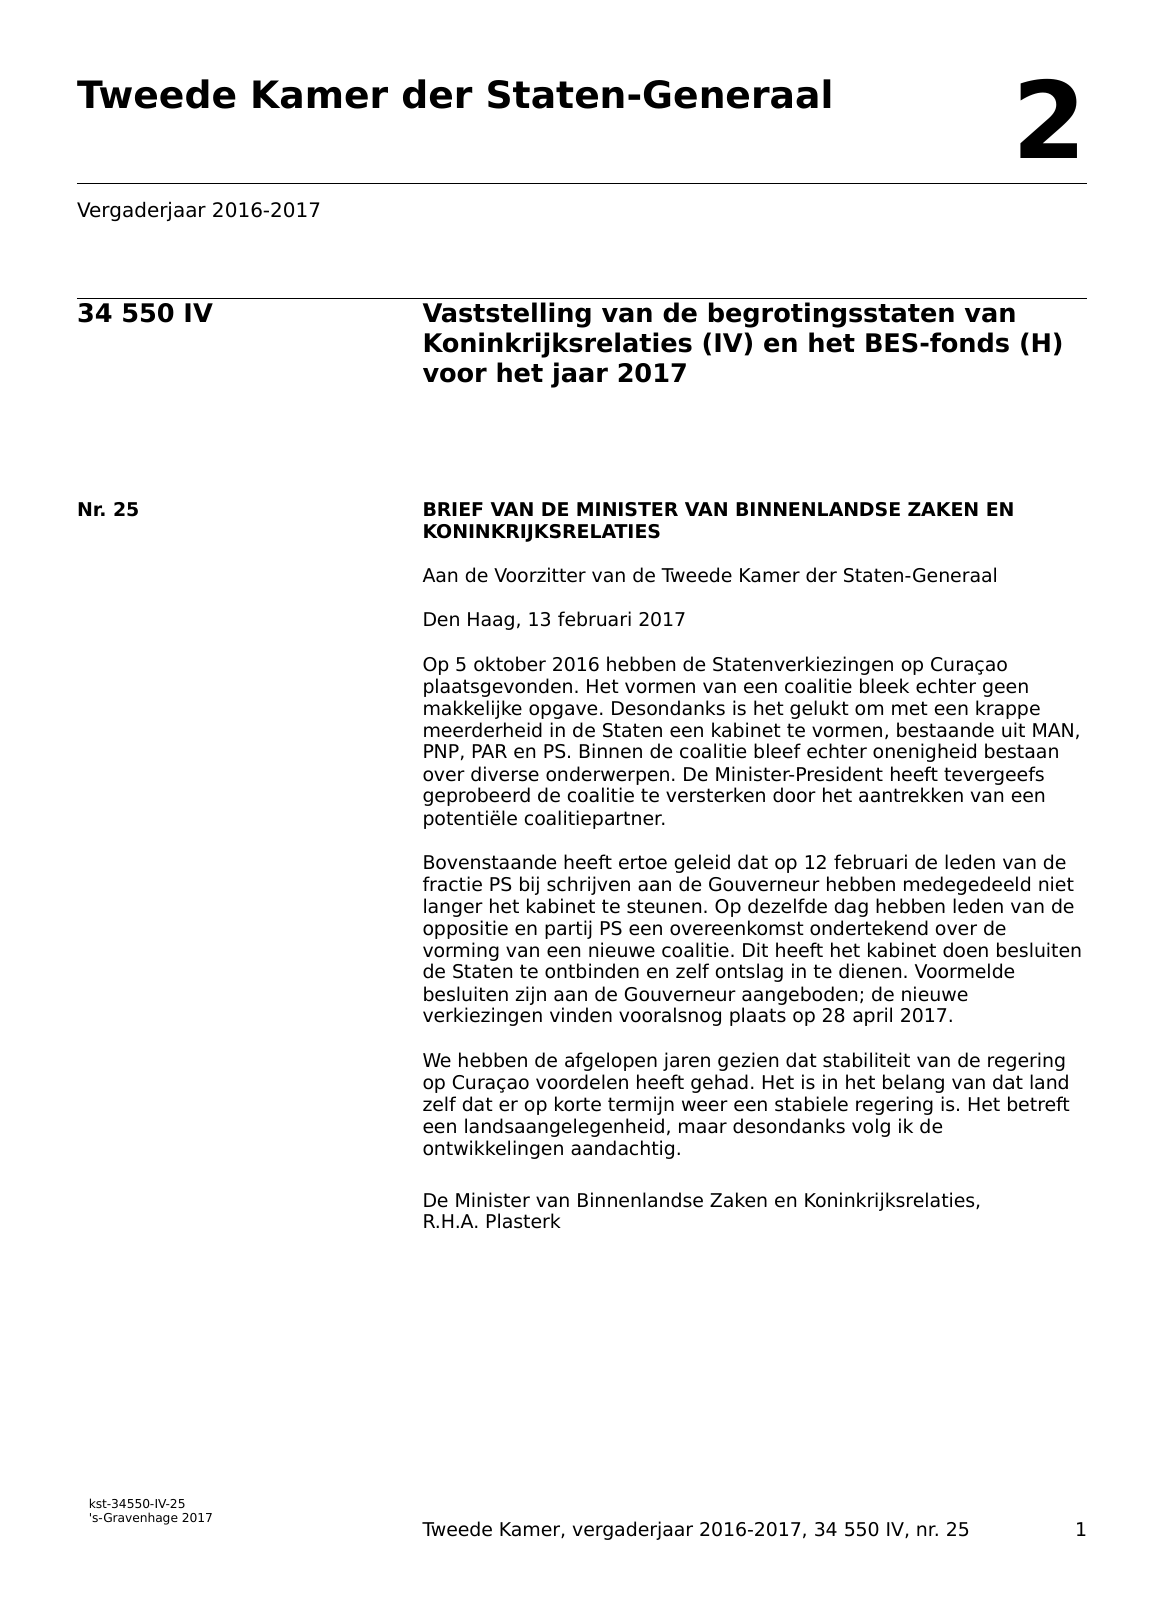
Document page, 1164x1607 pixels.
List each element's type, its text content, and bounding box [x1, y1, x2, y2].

text Bovenstaande heeft ertoe geleid dat op 12 februari de leden van de fractie PS bij schrijven aan de Gouverneur hebben medegedeeld niet langer het kabinet te steunen. Op dezelfde dag hebben leden van de oppositie en partij PS een overeenkomst ondertekend over de vorming van een nieuwe coalitie. Dit heeft het kabinet doen besluiten de Staten te ontbinden en zelf ontslag in te dienen. Voormelde besluiten zijn aan de Gouverneur aangeboden; de nieuwe verkiezingen vinden vooralsnog plaats op 28 april 2017. [422, 852, 1087, 1027]
subtitle Nr. 25 BRIEF VAN DE MINISTER VAN BINNENLANDSE ZAKEN EN KONINKRIJKSRELATIES [77, 499, 1087, 543]
text kst-34550-IV-25 [88, 1497, 323, 1511]
text 's-Gravenhage 2017 [88, 1511, 323, 1525]
table_cell Vergaderjaar 2016-2017 [77, 184, 1087, 298]
text Aan de Voorzitter van de Tweede Kamer der Staten-Generaal [422, 565, 1087, 587]
table_header 2 [886, 59, 1087, 183]
table_header Tweede Kamer der Staten-Generaal [77, 59, 886, 183]
text De Minister van Binnenlandse Zaken en Koninkrijksrelaties, R.H.A. Plasterk [422, 1189, 1087, 1233]
subtitle 34 550 IV Vaststelling van de begrotingsstaten van Koninkrijksrelaties (IV) en het BES-fonds (H) voor het jaar 2017 [77, 299, 1087, 388]
text Op 5 oktober 2016 hebben de Statenverkiezingen op Curaçao plaatsgevonden. Het vormen van een coalitie bleek echter geen makkelijke opgave. Desondanks is het gelukt om met een krappe meerderheid in de Staten een kabinet te vormen, bestaande uit MAN, PNP, PAR en PS. Binnen de coalitie bleef echter onenigheid bestaan over diverse onderwerpen. De Minister-President heeft tevergeefs geprobeerd de coalitie te versterken door het aantrekken van een potentiële coalitiepartner. [422, 653, 1087, 829]
text We hebben de afgelopen jaren gezien dat stabiliteit van de regering op Curaçao voordelen heeft gehad. Het is in het belang van dat land zelf dat er op korte termijn weer een stabiele regering is. Het betreft een landsaangelegenheid, maar desondanks volg ik de ontwikkelingen aandachtig. [422, 1049, 1087, 1159]
text Den Haag, 13 februari 2017 [422, 609, 1087, 631]
